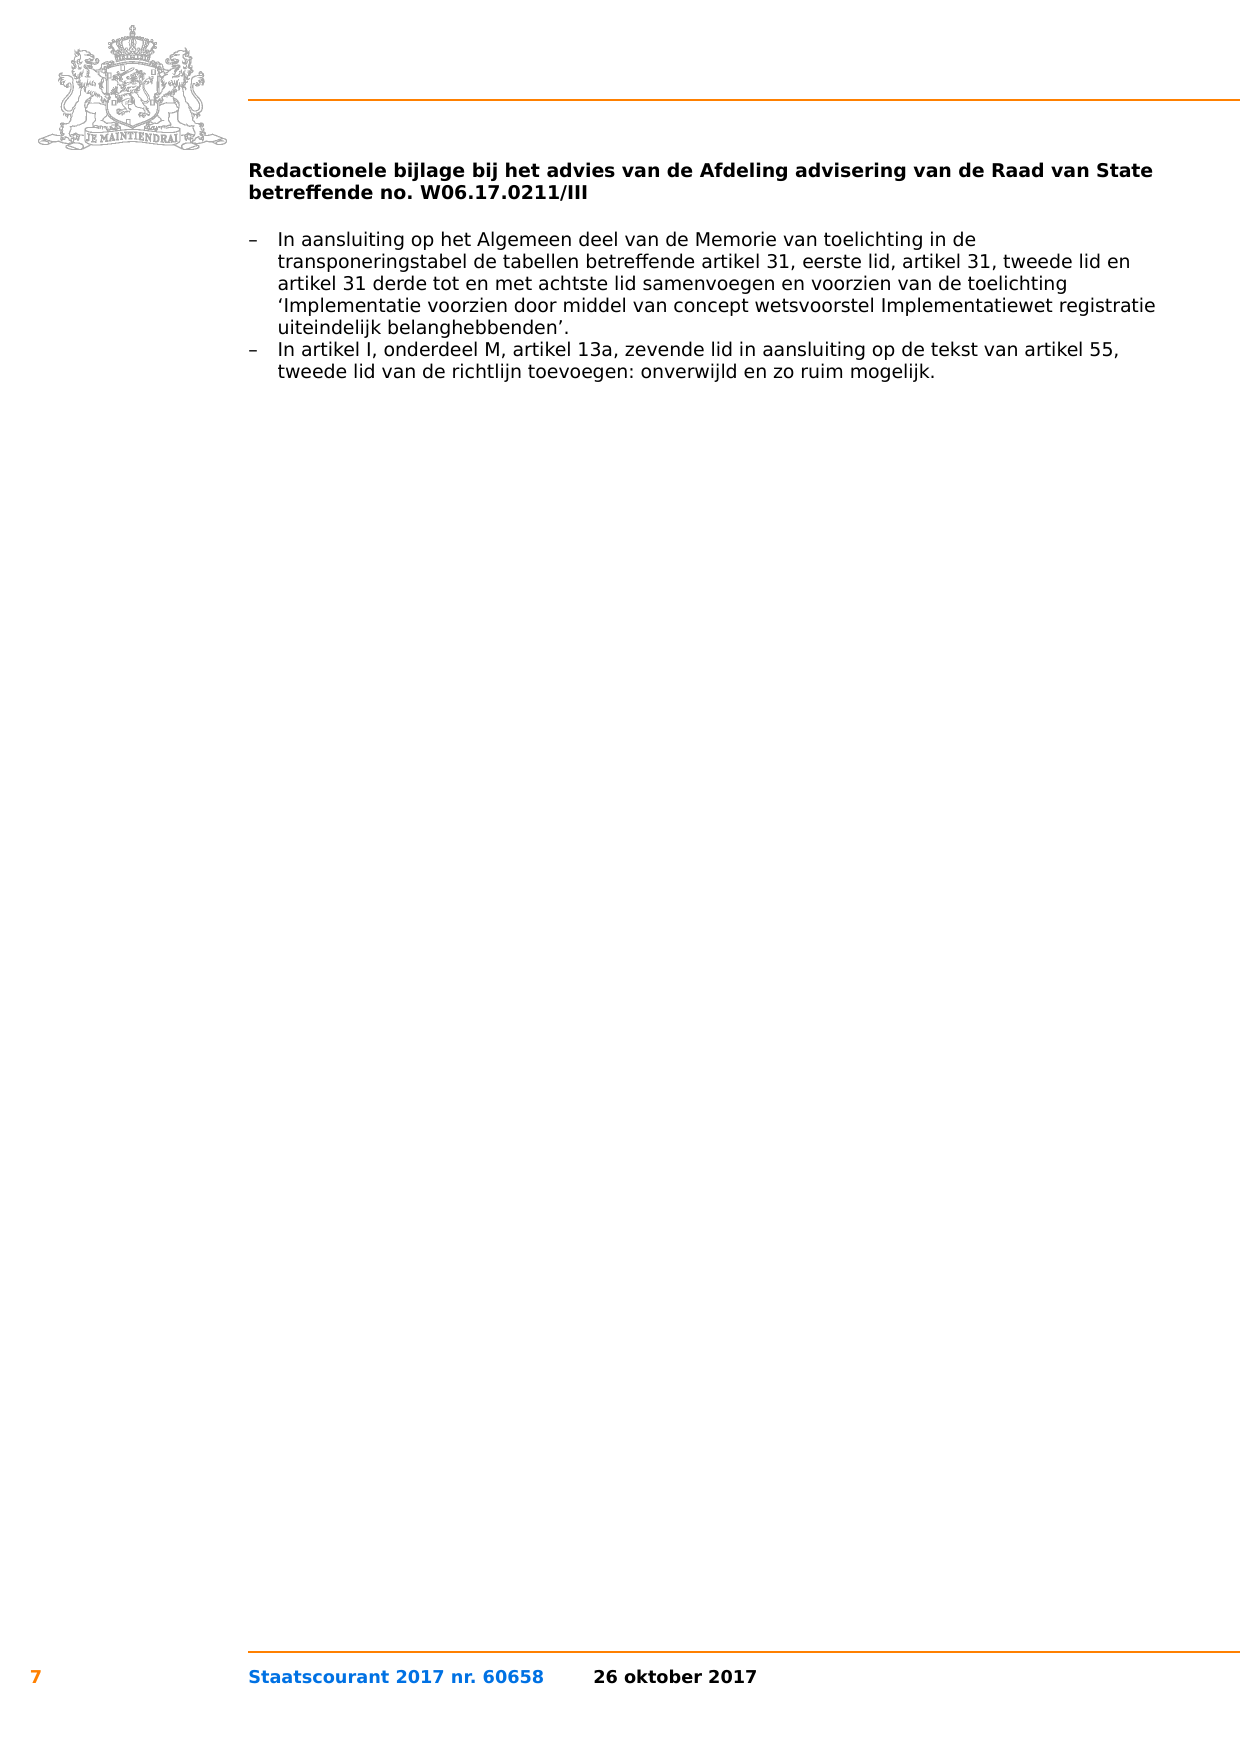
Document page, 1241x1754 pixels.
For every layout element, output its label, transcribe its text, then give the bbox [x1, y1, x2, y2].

text – In aansluiting op het Algemeen deel van de Memorie van toelichting in de transponeringstabel de tabellen betreffende artikel 31, eerste lid, artikel 31, tweede lid en artikel 31 derde tot en met achtste lid samenvoegen en voorzien van de toelichting ‘Implementatie voorzien door middel van concept wetsvoorstel Implementatiewet registratie uiteindelijk belanghebbenden’. [248, 229, 1163, 339]
subtitle Redactionele bijlage bij het advies van de Afdeling advisering van de Raad van State betreffende no. W06.17.0211/III [248, 160, 1163, 204]
text – In artikel I, onderdeel M, artikel 13a, zevende lid in aansluiting op de tekst van artikel 55, tweede lid van de richtlijn toevoegen: onverwijld en zo ruim mogelijk. [248, 339, 1163, 383]
picture [38, 25, 227, 150]
